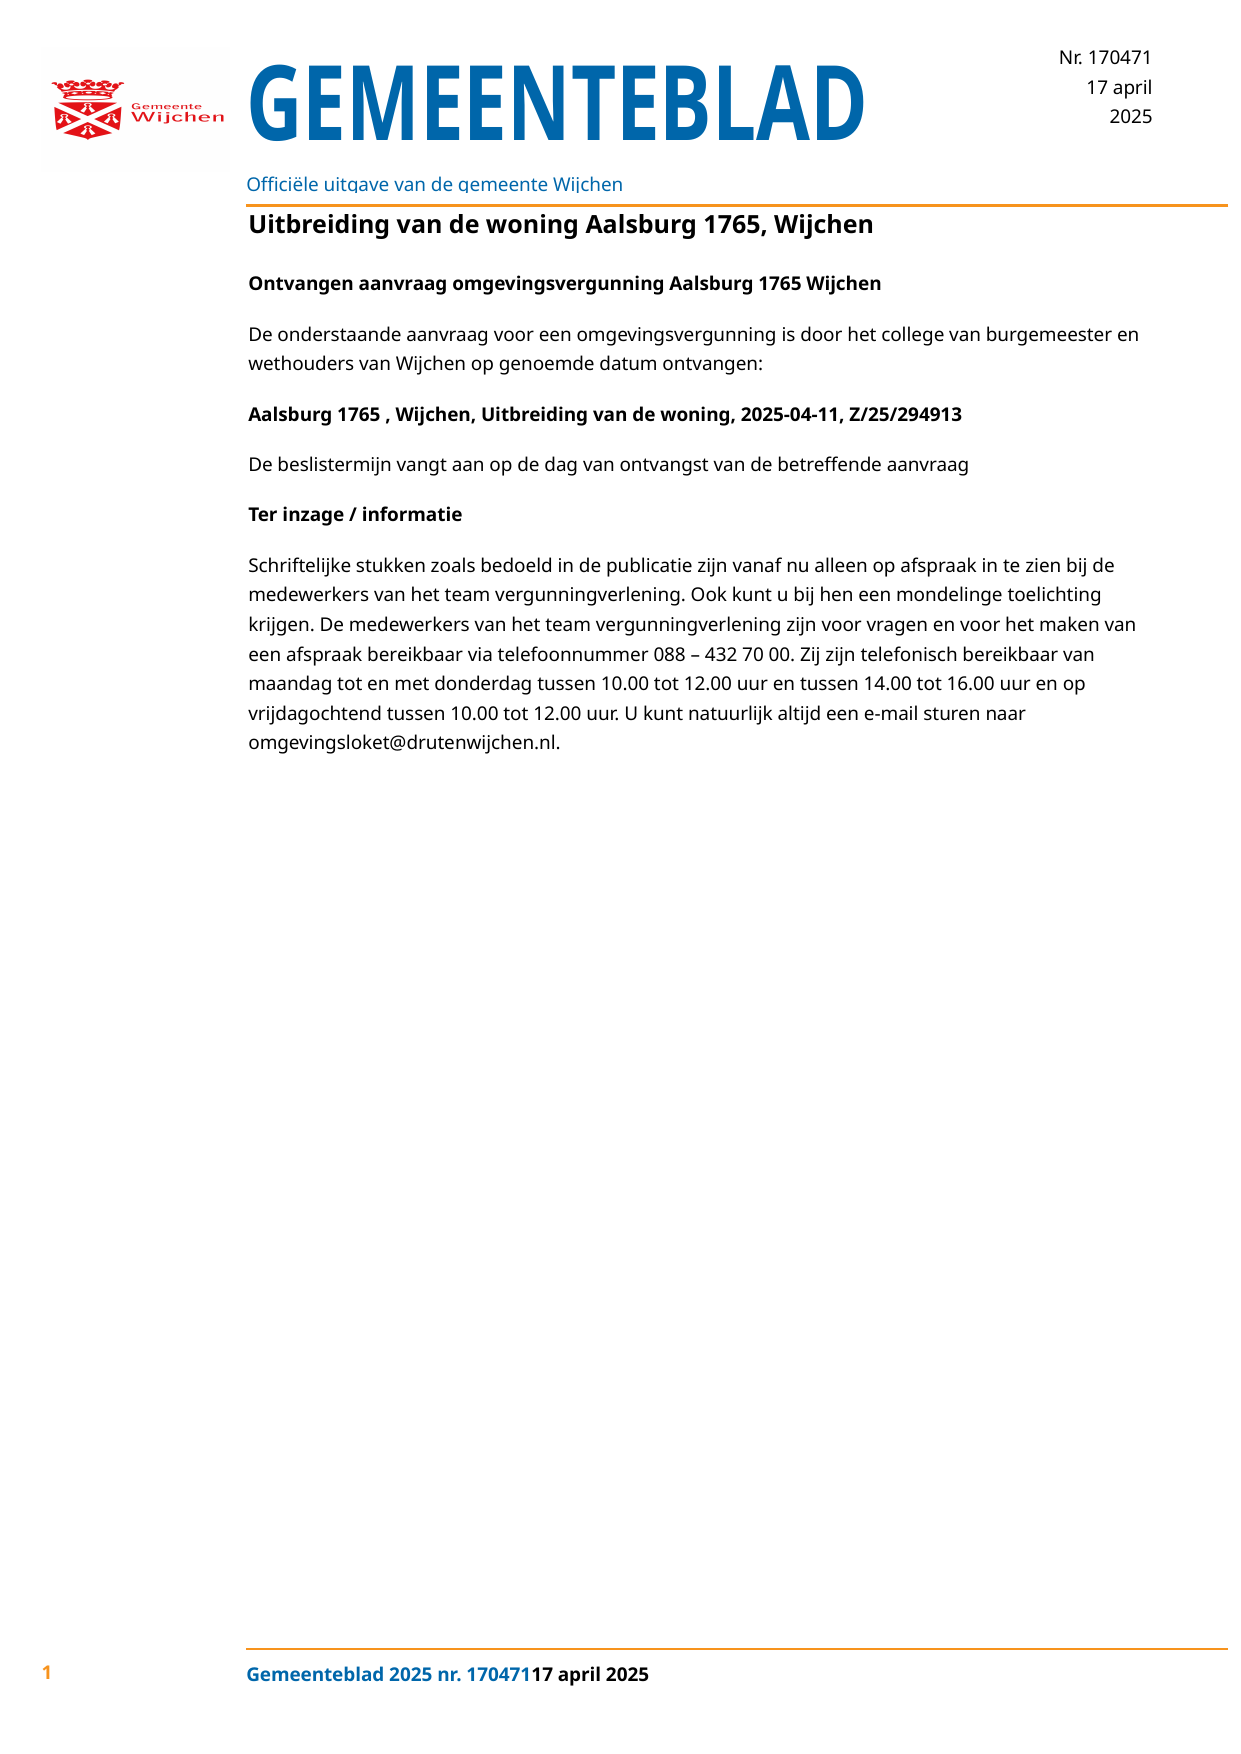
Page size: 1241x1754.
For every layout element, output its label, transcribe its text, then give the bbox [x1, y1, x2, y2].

text De beslistermijn vangt aan op de dag van ontvangst van de betreffende aanvraag [248, 451, 1152, 477]
text Ontvangen aanvraag omgevingsvergunning Aalsburg 1765 Wijchen [248, 270, 1152, 296]
text De onderstaande aanvraag voor een omgevingsvergunning is door het college van burgemeester en wethouders van Wijchen op genoemde datum ontvangen: [248, 321, 1152, 376]
text Uitbreiding van de woning Aalsburg 1765, Wijchen [248, 207, 1152, 241]
text Schriftelijke stukken zoals bedoeld in de publicatie zijn vanaf nu alleen op afspraak in te zien bij de medewerkers van het team vergunningverlening. Ook kunt u bij hen een mondelinge toelichting krijgen. De medewerkers van het team vergunningverlening zijn voor vragen en voor het maken van een afspraak bereikbaar via telefoonnummer 088 – 432 70 00. Zij zijn telefonisch bereikbaar van maandag tot en met donderdag tussen 10.00 tot 12.00 uur en tussen 14.00 tot 16.00 uur en op vrijdagochtend tussen 10.00 tot 12.00 uur. U kunt natuurlijk altijd een e-mail sturen naar omgevingsloket@drutenwijchen.nl. [248, 552, 1152, 755]
text Aalsburg 1765 , Wijchen, Uitbreiding van de woning, 2025-04-11, Z/25/294913 [248, 401, 1152, 426]
picture [41, 47, 231, 172]
text Ter inzage / informatie [248, 502, 1152, 527]
